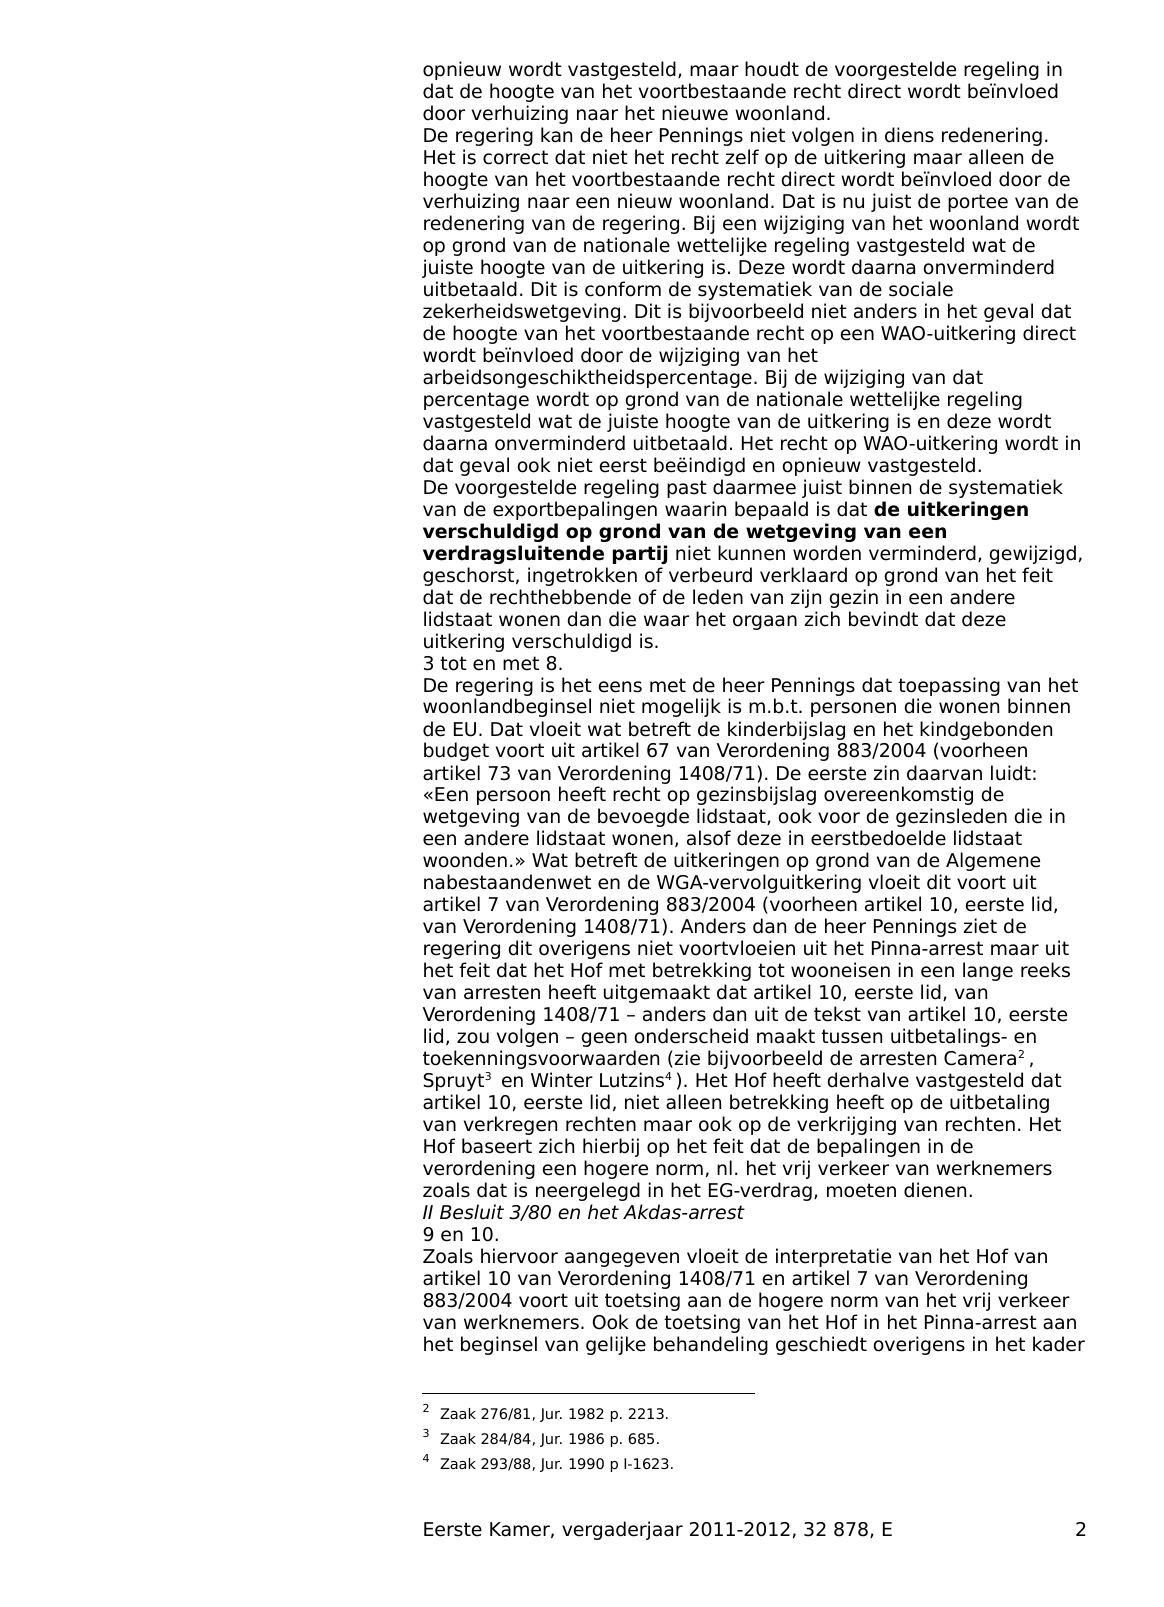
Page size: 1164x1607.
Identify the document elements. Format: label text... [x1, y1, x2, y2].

text De regering kan de heer Pennings niet volgen in diens redenering. Het is correct dat niet het recht zelf op de uitkering maar alleen de hoogte van het voortbestaande recht direct wordt beïnvloed door de verhuizing naar een nieuw woonland. Dat is nu juist de portee van de redenering van de regering. Bij een wijziging van het woonland wordt op grond van de nationale wettelijke regeling vastgesteld wat de juiste hoogte van de uitkering is. Deze wordt daarna onverminderd uitbetaald. Dit is conform de systematiek van de sociale zekerheidswetgeving. Dit is bijvoorbeeld niet anders in het geval dat de hoogte van het voortbestaande recht op een WAO-uitkering direct wordt beïnvloed door de wijziging van het arbeidsongeschiktheidspercentage. Bij de wijziging van dat percentage wordt op grond van de nationale wettelijke regeling vastgesteld wat de juiste hoogte van de uitkering is en deze wordt daarna onverminderd uitbetaald. Het recht op WAO-uitkering wordt in dat geval ook niet eerst beëindigd en opnieuw vastgesteld. [422, 125, 1087, 477]
text 3 tot en met 8. [422, 652, 1087, 674]
text Zaak 293/88, Jur. 1990 p I-1623. [422, 1452, 1087, 1474]
text Zaak 276/81, Jur. 1982 p. 2213. [422, 1402, 1087, 1424]
text Zoals hiervoor aangegeven vloeit de interpretatie van het Hof van artikel 10 van Verordening 1408/71 en artikel 7 van Verordening 883/2004 voort uit toetsing aan de hogere norm van het vrij verkeer van werknemers. Ook de toetsing van het Hof in het Pinna-arrest aan het beginsel van gelijke behandeling geschiedt overigens in het kader [422, 1246, 1087, 1356]
text Zaak 284/84, Jur. 1986 p. 685. [422, 1427, 1087, 1449]
text II Besluit 3/80 en het Akdas-arrest [422, 1202, 1087, 1224]
text De regering is het eens met de heer Pennings dat toepassing van het woonlandbeginsel niet mogelijk is m.b.t. personen die wonen binnen de EU. Dat vloeit wat betreft de kinderbijslag en het kindgebonden budget voort uit artikel 67 van Verordening 883/2004 (voorheen artikel 73 van Verordening 1408/71). De eerste zin daarvan luidt: «Een persoon heeft recht op gezinsbijslag overeenkomstig de wetgeving van de bevoegde lidstaat, ook voor de gezinsleden die in een andere lidstaat wonen, alsof deze in eerstbedoelde lidstaat woonden.» Wat betreft de uitkeringen op grond van de Algemene nabestaandenwet en de WGA-vervolguitkering vloeit dit voort uit artikel 7 van Verordening 883/2004 (voorheen artikel 10, eerste lid, van Verordening 1408/71). Anders dan de heer Pennings ziet de regering dit overigens niet voortvloeien uit het Pinna-arrest maar uit het feit dat het Hof met betrekking tot wooneisen in een lange reeks van arresten heeft uitgemaakt dat artikel 10, eerste lid, van Verordening 1408/71 – anders dan uit de tekst van artikel 10, eerste lid, zou volgen – geen onderscheid maakt tussen uitbetalings- en toekenningsvoorwaarden (zie bijvoorbeeld de arresten Camera, Spruyt en Winter Lutzins). Het Hof heeft derhalve vastgesteld dat artikel 10, eerste lid, niet alleen betrekking heeft op de uitbetaling van verkregen rechten maar ook op de verkrijging van rechten. Het Hof baseert zich hierbij op het feit dat de bepalingen in de verordening een hogere norm, nl. het vrij verkeer van werknemers zoals dat is neergelegd in het EG-verdrag, moeten dienen. [422, 674, 1087, 1202]
text opnieuw wordt vastgesteld, maar houdt de voorgestelde regeling in dat de hoogte van het voortbestaande recht direct wordt beïnvloed door verhuizing naar het nieuwe woonland. [422, 59, 1087, 125]
text De voorgestelde regeling past daarmee juist binnen de systematiek van de exportbepalingen waarin bepaald is dat de uitkeringen verschuldigd op grond van de wetgeving van een verdragsluitende partij niet kunnen worden verminderd, gewijzigd, geschorst, ingetrokken of verbeurd verklaard op grond van het feit dat de rechthebbende of de leden van zijn gezin in een andere lidstaat wonen dan die waar het orgaan zich bevindt dat deze uitkering verschuldigd is. [422, 477, 1087, 652]
text 9 en 10. [422, 1224, 1087, 1246]
